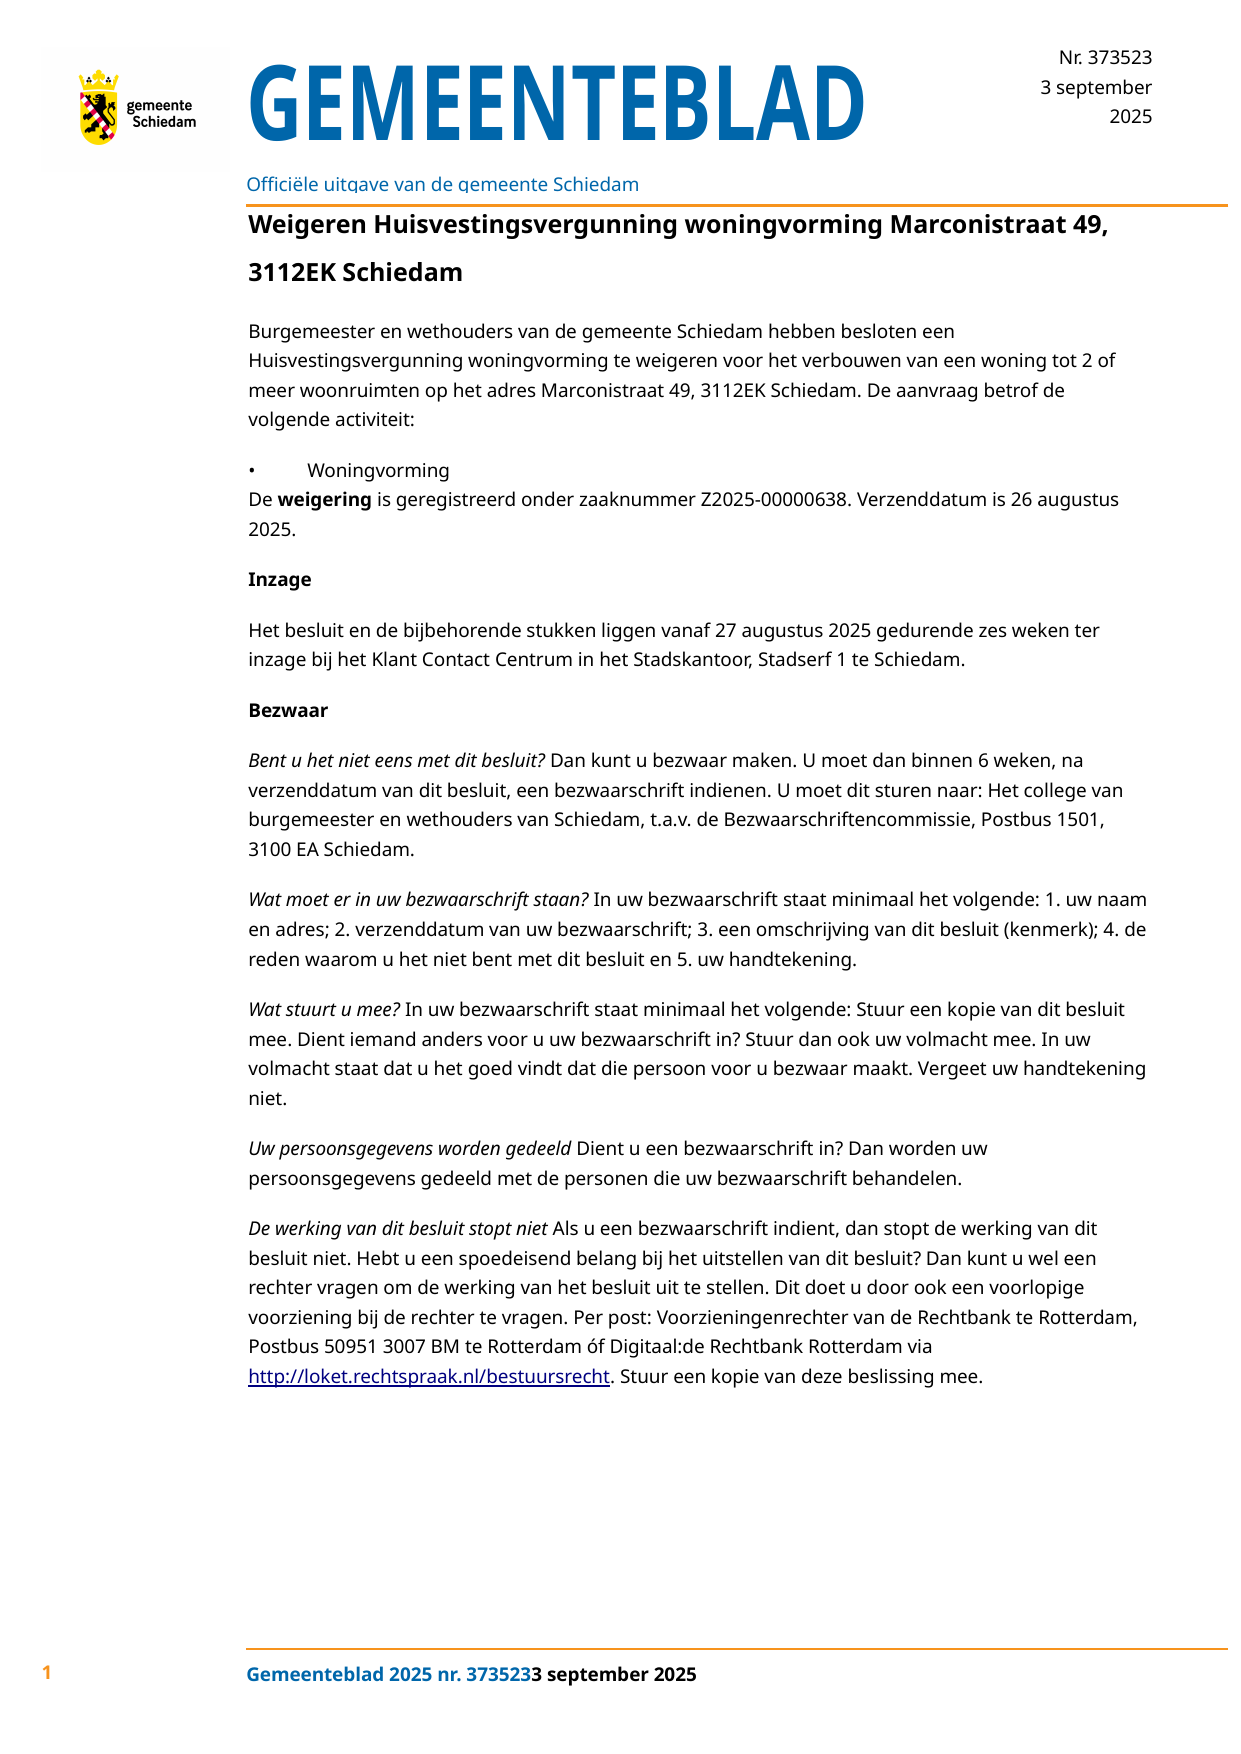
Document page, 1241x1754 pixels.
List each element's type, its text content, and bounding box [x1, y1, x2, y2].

text Burgemeester en wethouders van de gemeente Schiedam hebben besloten een Huisvestingsvergunning woningvorming te weigeren voor het verbouwen van een woning tot 2 of meer woonruimten op het adres Marconistraat 49, 3112EK Schiedam. De aanvraag betrof de volgende activiteit: [248, 318, 1152, 432]
picture [41, 47, 231, 172]
text De werking van dit besluit stopt niet Als u een bezwaarschrift indient, dan stopt de werking van dit besluit niet. Hebt u een spoedeisend belang bij het uitstellen van dit besluit? Dan kunt u wel een rechter vragen om de werking van het besluit uit te stellen. Dit doet u door ook een voorlopige voorziening bij de rechter te vragen. Per post: Voorzieningenrechter van de Rechtbank te Rotterdam, Postbus 50951 3007 BM te Rotterdam óf Digitaal:de Rechtbank Rotterdam via http://loket.rechtspraak.nl/bestuursrecht. Stuur een kopie van deze beslissing mee. [248, 1215, 1152, 1389]
text Wat moet er in uw bezwaarschrift staan? In uw bezwaarschrift staat minimaal het volgende: 1. uw naam en adres; 2. verzenddatum van uw bezwaarschrift; 3. een omschrijving van dit besluit (kenmerk); 4. de reden waarom u het niet bent met dit besluit en 5. uw handtekening. [248, 887, 1152, 972]
text Inzage [248, 567, 1152, 592]
text Weigeren Huisvestingsvergunning woningvorming Marconistraat 49, 3112EK Schiedam [248, 207, 1152, 288]
text Wat stuurt u mee? In uw bezwaarschrift staat minimaal het volgende: Stuur een kopie van dit besluit mee. Dient iemand anders voor u uw bezwaarschrift in? Stuur dan ook uw volmacht mee. In uw volmacht staat dat u het goed vindt dat die persoon voor u bezwaar maakt. Vergeet uw handtekening niet. [248, 996, 1152, 1111]
text Bezwaar [248, 697, 1152, 723]
text Uw persoonsgegevens worden gedeeld Dient u een bezwaarschrift in? Dan worden uw persoonsgegevens gedeeld met de personen die uw bezwaarschrift behandelen. [248, 1135, 1152, 1191]
text Bent u het niet eens met dit besluit? Dan kunt u bezwaar maken. U moet dan binnen 6 weken, na verzenddatum van dit besluit, een bezwaarschrift indienen. U moet dit sturen naar: Het college van burgemeester en wethouders van Schiedam, t.a.v. de Bezwaarschriftencommissie, Postbus 1501, 3100 EA Schiedam. [248, 747, 1152, 862]
list Woningvorming [248, 457, 1152, 483]
text Het besluit en de bijbehorende stukken liggen vanaf 27 augustus 2025 gedurende zes weken ter inzage bij het Klant Contact Centrum in het Stadskantoor, Stadserf 1 te Schiedam. [248, 617, 1152, 672]
text De weigering is geregistreerd onder zaaknummer Z2025-00000638. Verzenddatum is 26 augustus 2025. [248, 487, 1152, 542]
